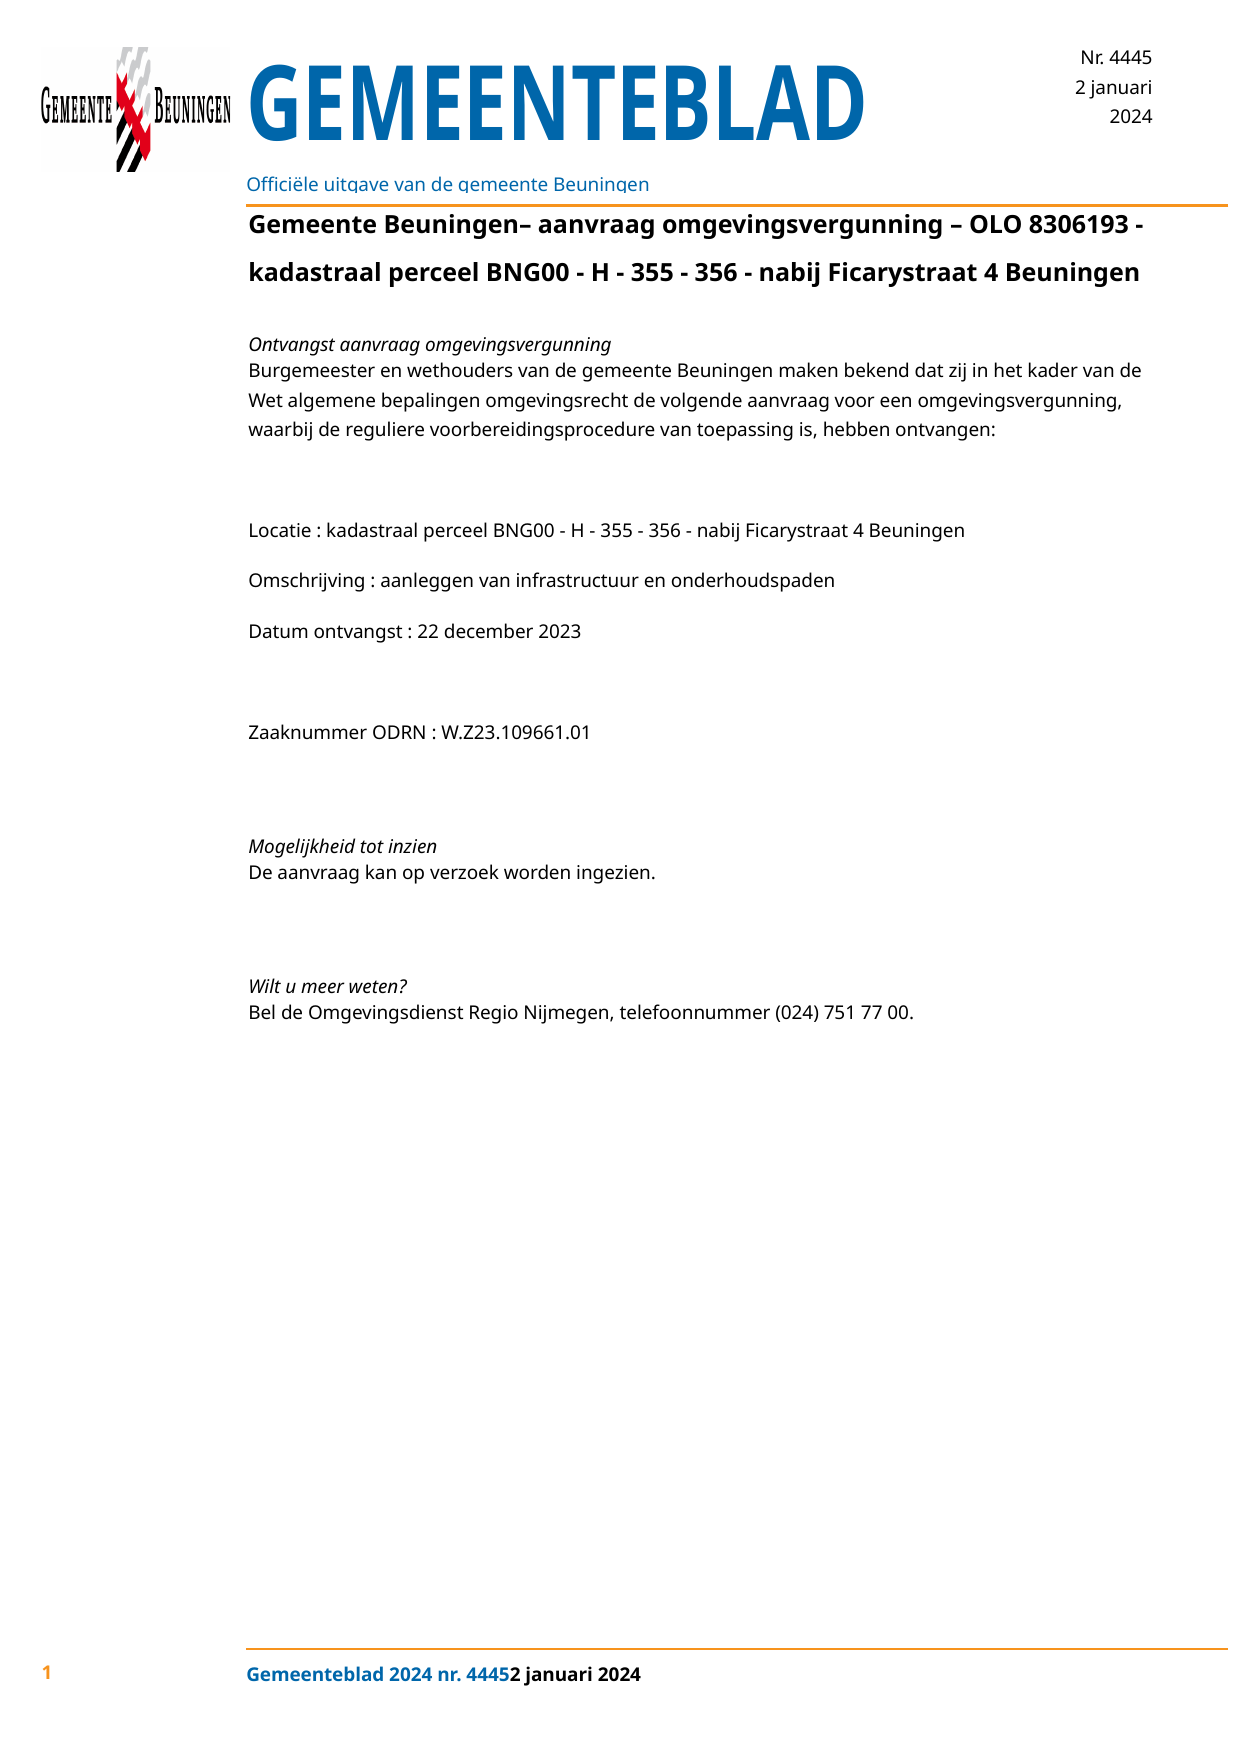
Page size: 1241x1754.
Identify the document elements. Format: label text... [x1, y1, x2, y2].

text Gemeente Beuningen– aanvraag omgevingsvergunning – OLO 8306193 - kadastraal perceel BNG00 - H - 355 - 356 - nabij Ficarystraat 4 Beuningen [248, 207, 1152, 288]
picture [41, 47, 231, 172]
text Ontvangst aanvraag omgevingsvergunning [248, 331, 1152, 357]
text Zaaknummer ODRN : W.Z23.109661.01 [248, 719, 1152, 744]
text Locatie : kadastraal perceel BNG00 - H - 355 - 356 - nabij Ficarystraat 4 Beuningen [248, 517, 1152, 543]
text Mogelijkheid tot inzien [248, 833, 1152, 859]
text De aanvraag kan op verzoek worden ingezien. [248, 859, 1152, 885]
text Wilt u meer weten? [248, 973, 1152, 999]
text Bel de Omgevingsdienst Regio Nijmegen, telefoonnummer (024) 751 77 00. [248, 999, 1152, 1025]
text Omschrijving : aanleggen van infrastructuur en onderhoudspaden [248, 568, 1152, 593]
text Burgemeester en wethouders van de gemeente Beuningen maken bekend dat zij in het kader van de Wet algemene bepalingen omgevingsrecht de volgende aanvraag voor een omgevingsvergunning, waarbij de reguliere voorbereidingsprocedure van toepassing is, hebben ontvangen: [248, 357, 1152, 442]
text Datum ontvangst : 22 december 2023 [248, 618, 1152, 644]
